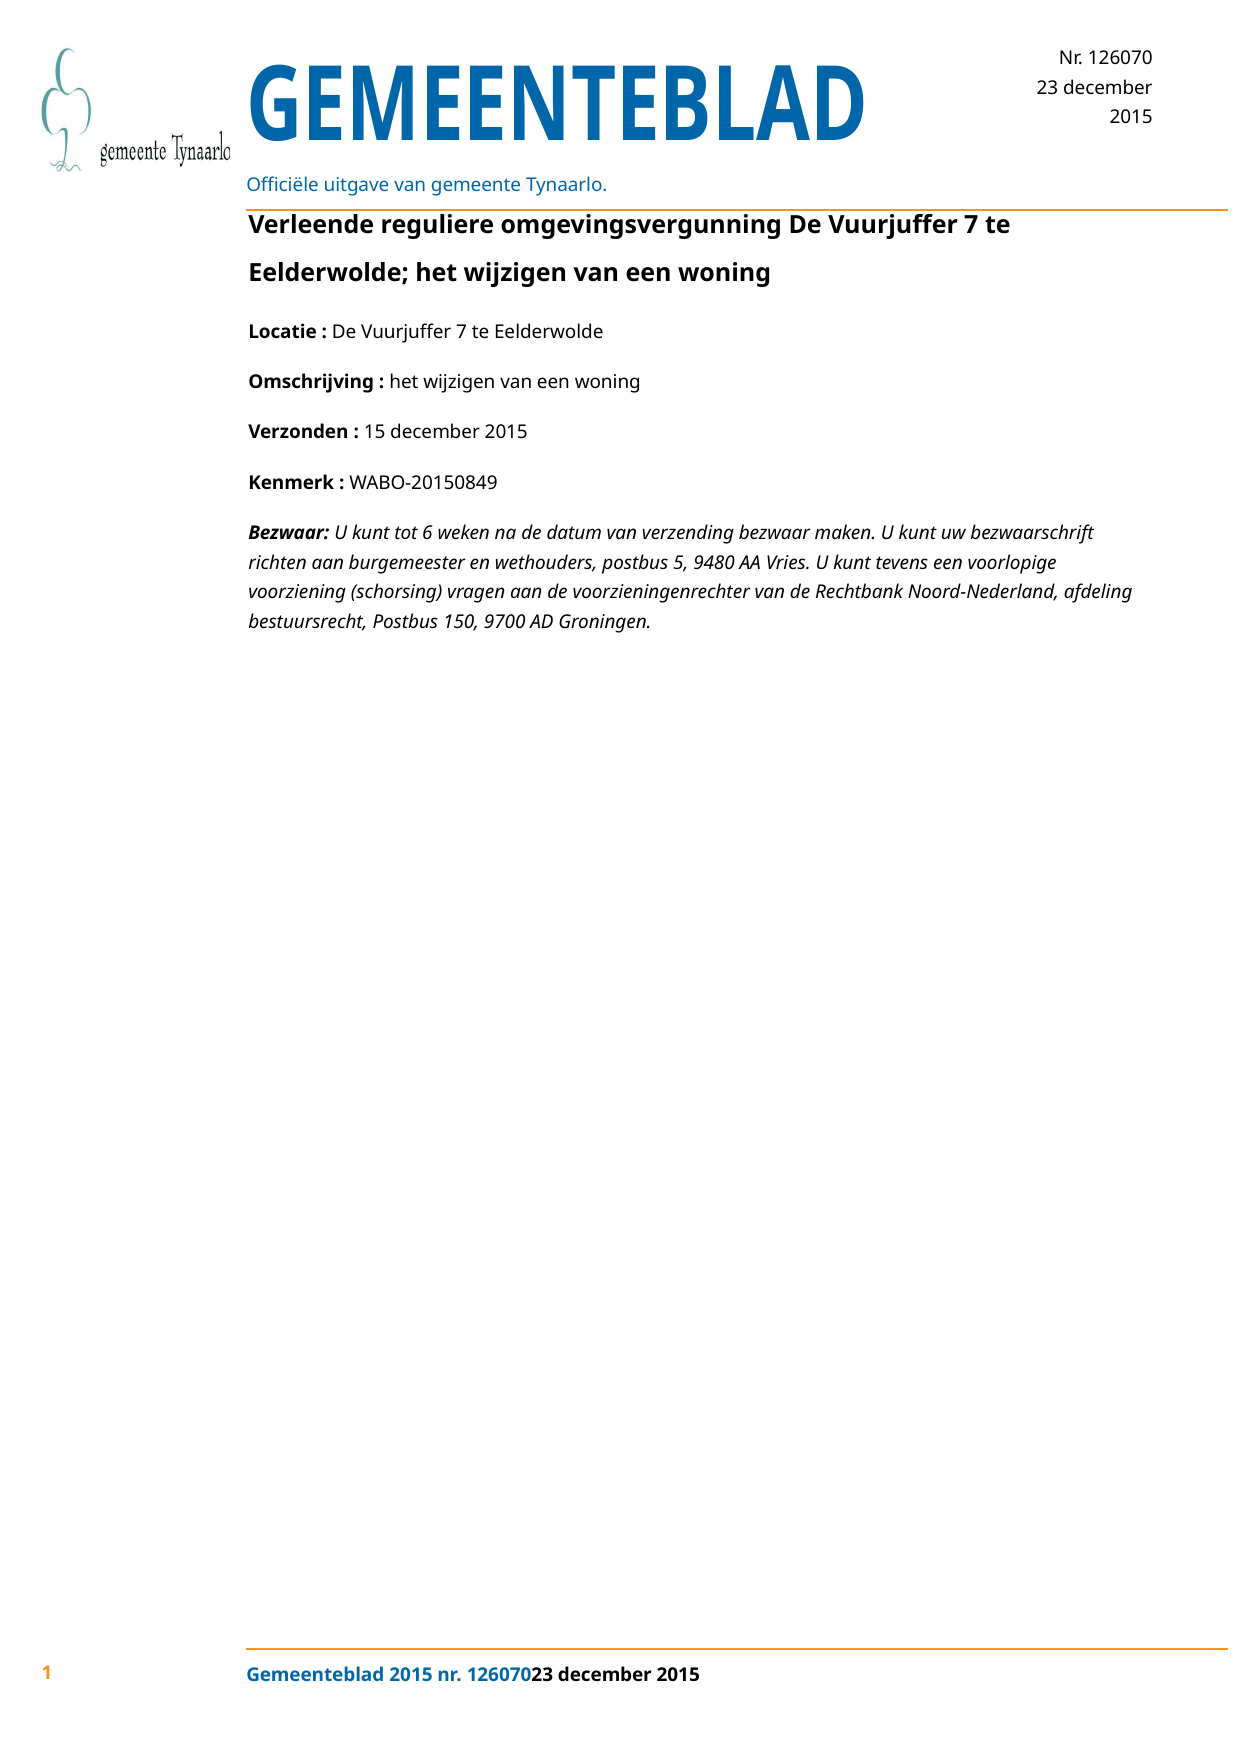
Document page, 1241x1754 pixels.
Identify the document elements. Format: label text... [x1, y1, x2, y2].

text Omschrijving : het wijzigen van een woning [248, 368, 1152, 394]
picture [41, 47, 231, 172]
text Kenmerk : WABO-20150849 [248, 469, 1152, 495]
text Verzonden : 15 december 2015 [248, 419, 1152, 444]
text Verleende reguliere omgevingsvergunning De Vuurjuffer 7 te Eelderwolde; het wijzigen van een woning [248, 211, 1152, 288]
text Locatie : De Vuurjuffer 7 te Eelderwolde [248, 318, 1152, 344]
text Bezwaar: U kunt tot 6 weken na de datum van verzending bezwaar maken. U kunt uw bezwaarschrift richten aan burgemeester en wethouders, postbus 5, 9480 AA Vries. U kunt tevens een voorlopige voorziening (schorsing) vragen aan de voorzieningenrechter van de Rechtbank Noord-Nederland, afdeling bestuursrecht, Postbus 150, 9700 AD Groningen. [248, 519, 1152, 634]
